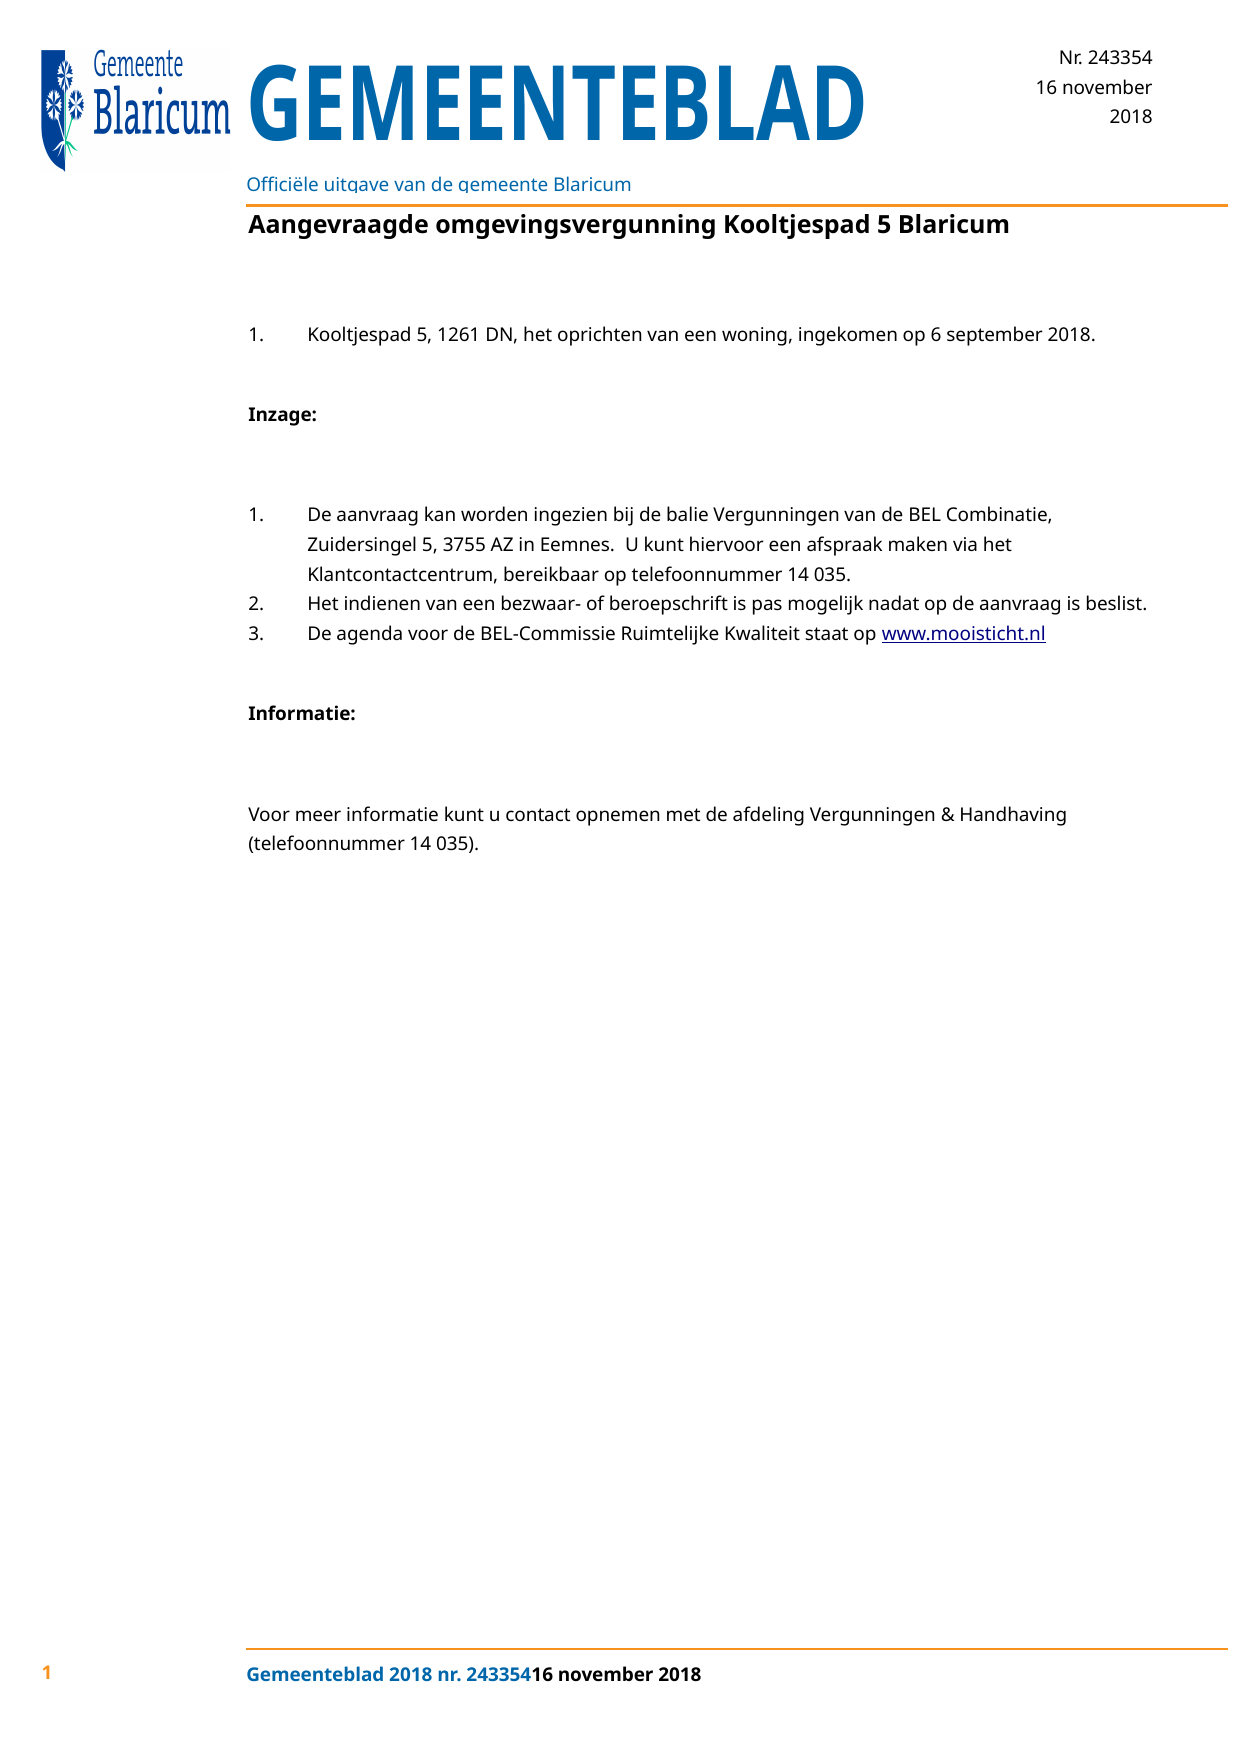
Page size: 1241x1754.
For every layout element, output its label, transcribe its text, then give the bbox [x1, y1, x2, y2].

picture [41, 47, 231, 172]
text Aangevraagde omgevingsvergunning Kooltjespad 5 Blaricum [248, 207, 1152, 241]
text Inzage: [248, 401, 1152, 426]
list Het indienen van een bezwaar- of beroepschrift is pas mogelijk nadat op de aanvraag is beslist. [248, 590, 1152, 616]
list De aanvraag kan worden ingezien bij de balie Vergunningen van de BEL Combinatie, Zuidersingel 5, 3755 AZ in Eemnes. U kunt hiervoor een afspraak maken via het Klantcontactcentrum, bereikbaar op telefoonnummer 14 035. [248, 502, 1152, 586]
list De agenda voor de BEL-Commissie Ruimtelijke Kwaliteit staat op www.mooisticht.nl [248, 620, 1152, 646]
text Informatie: [248, 700, 1152, 726]
text Voor meer informatie kunt u contact opnemen met de afdeling Vergunningen & Handhaving (telefoonnummer 14 035). [248, 801, 1152, 856]
list Kooltjespad 5, 1261 DN, het oprichten van een woning, ingekomen op 6 september 2018. [248, 321, 1152, 346]
